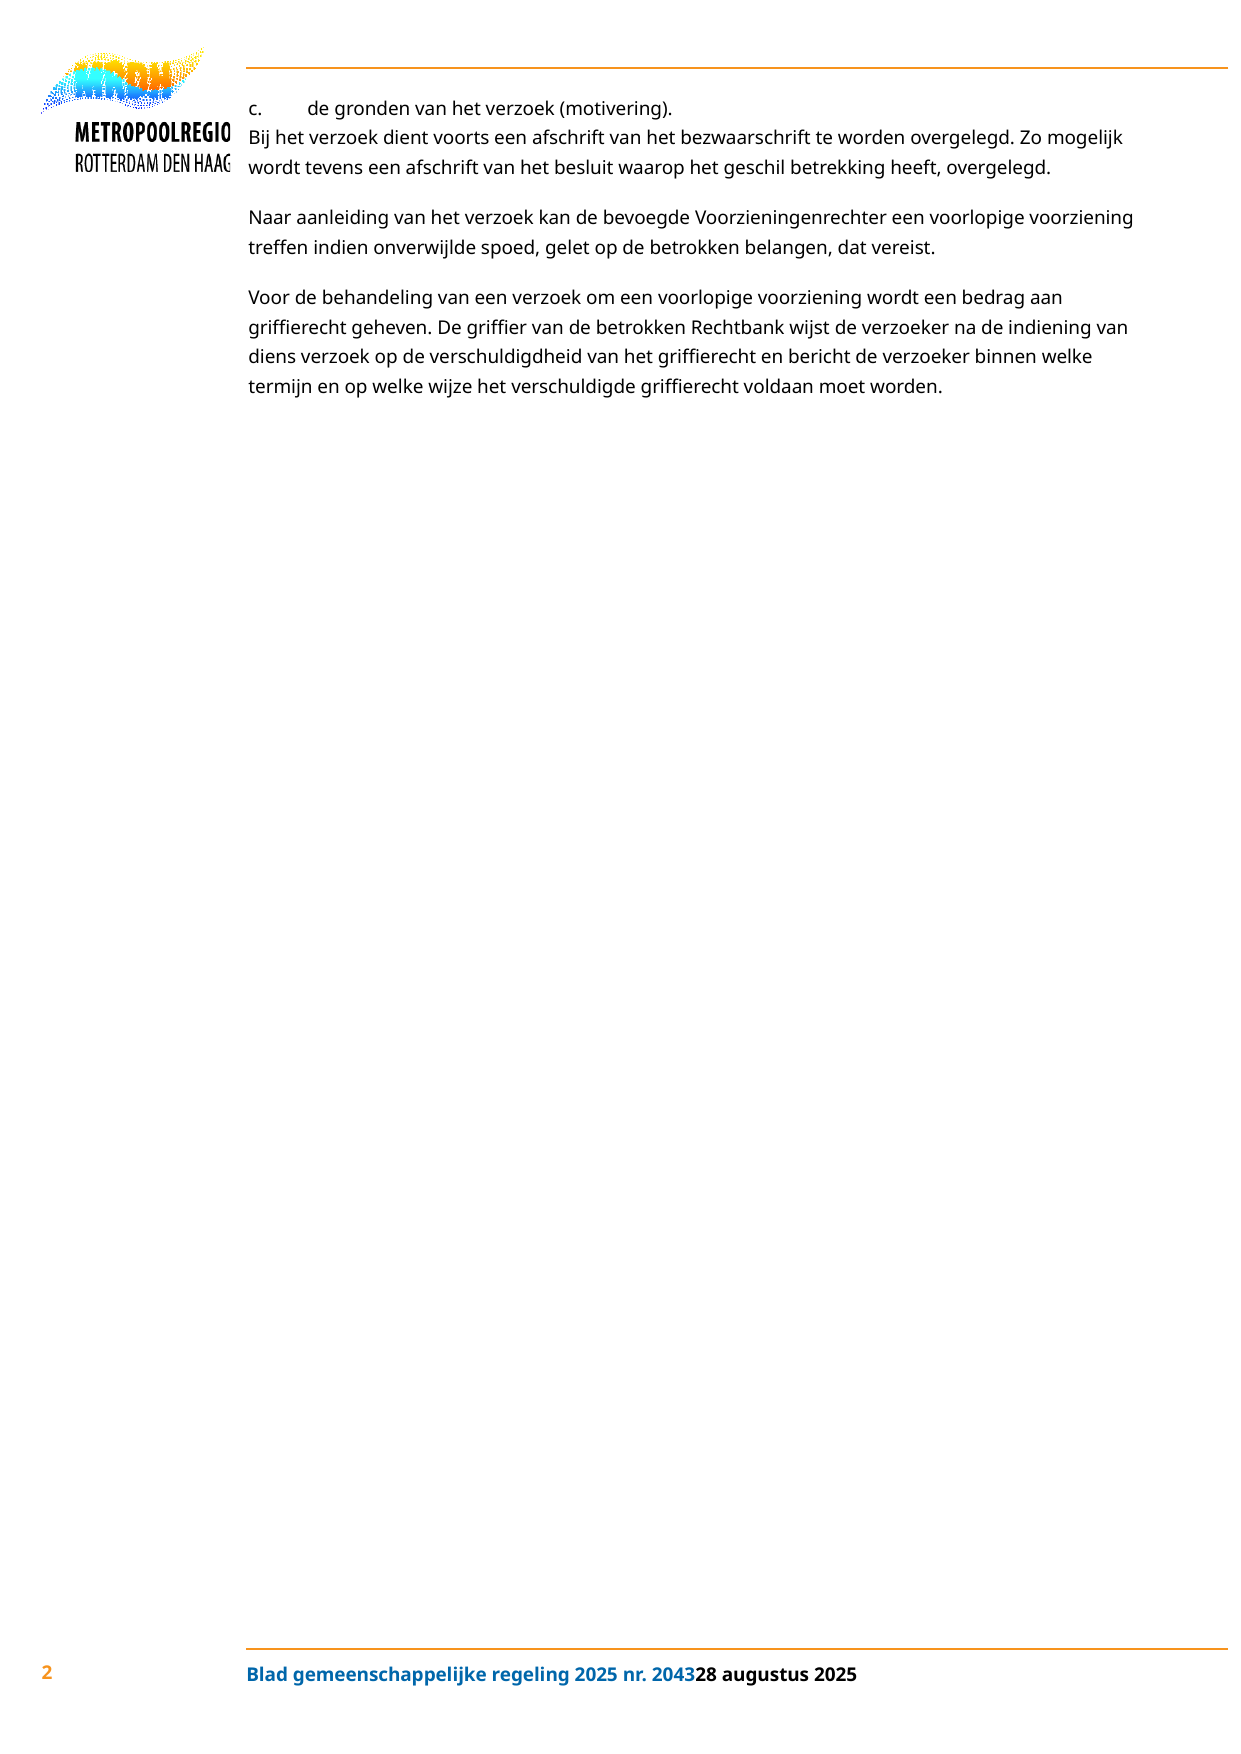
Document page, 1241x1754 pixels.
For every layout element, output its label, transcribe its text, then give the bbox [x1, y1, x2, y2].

text Voor de behandeling van een verzoek om een voorlopige voorziening wordt een bedrag aan griffierecht geheven. De griffier van de betrokken Rechtbank wijst de verzoeker na de indiening van diens verzoek op de verschuldigdheid van het griffierecht en bericht de verzoeker binnen welke termijn en op welke wijze het verschuldigde griffierecht voldaan moet worden. [248, 284, 1152, 399]
text Naar aanleiding van het verzoek kan de bevoegde Voorzieningenrechter een voorlopige voorziening treffen indien onverwijlde spoed, gelet op de betrokken belangen, dat vereist. [248, 204, 1152, 260]
text Bij het verzoek dient voorts een afschrift van het bezwaarschrift te worden overgelegd. Zo mogelijk wordt tevens een afschrift van het besluit waarop het geschil betrekking heeft, overgelegd. [248, 124, 1152, 180]
picture [41, 47, 231, 172]
list de gronden van het verzoek (motivering). [248, 95, 1152, 121]
